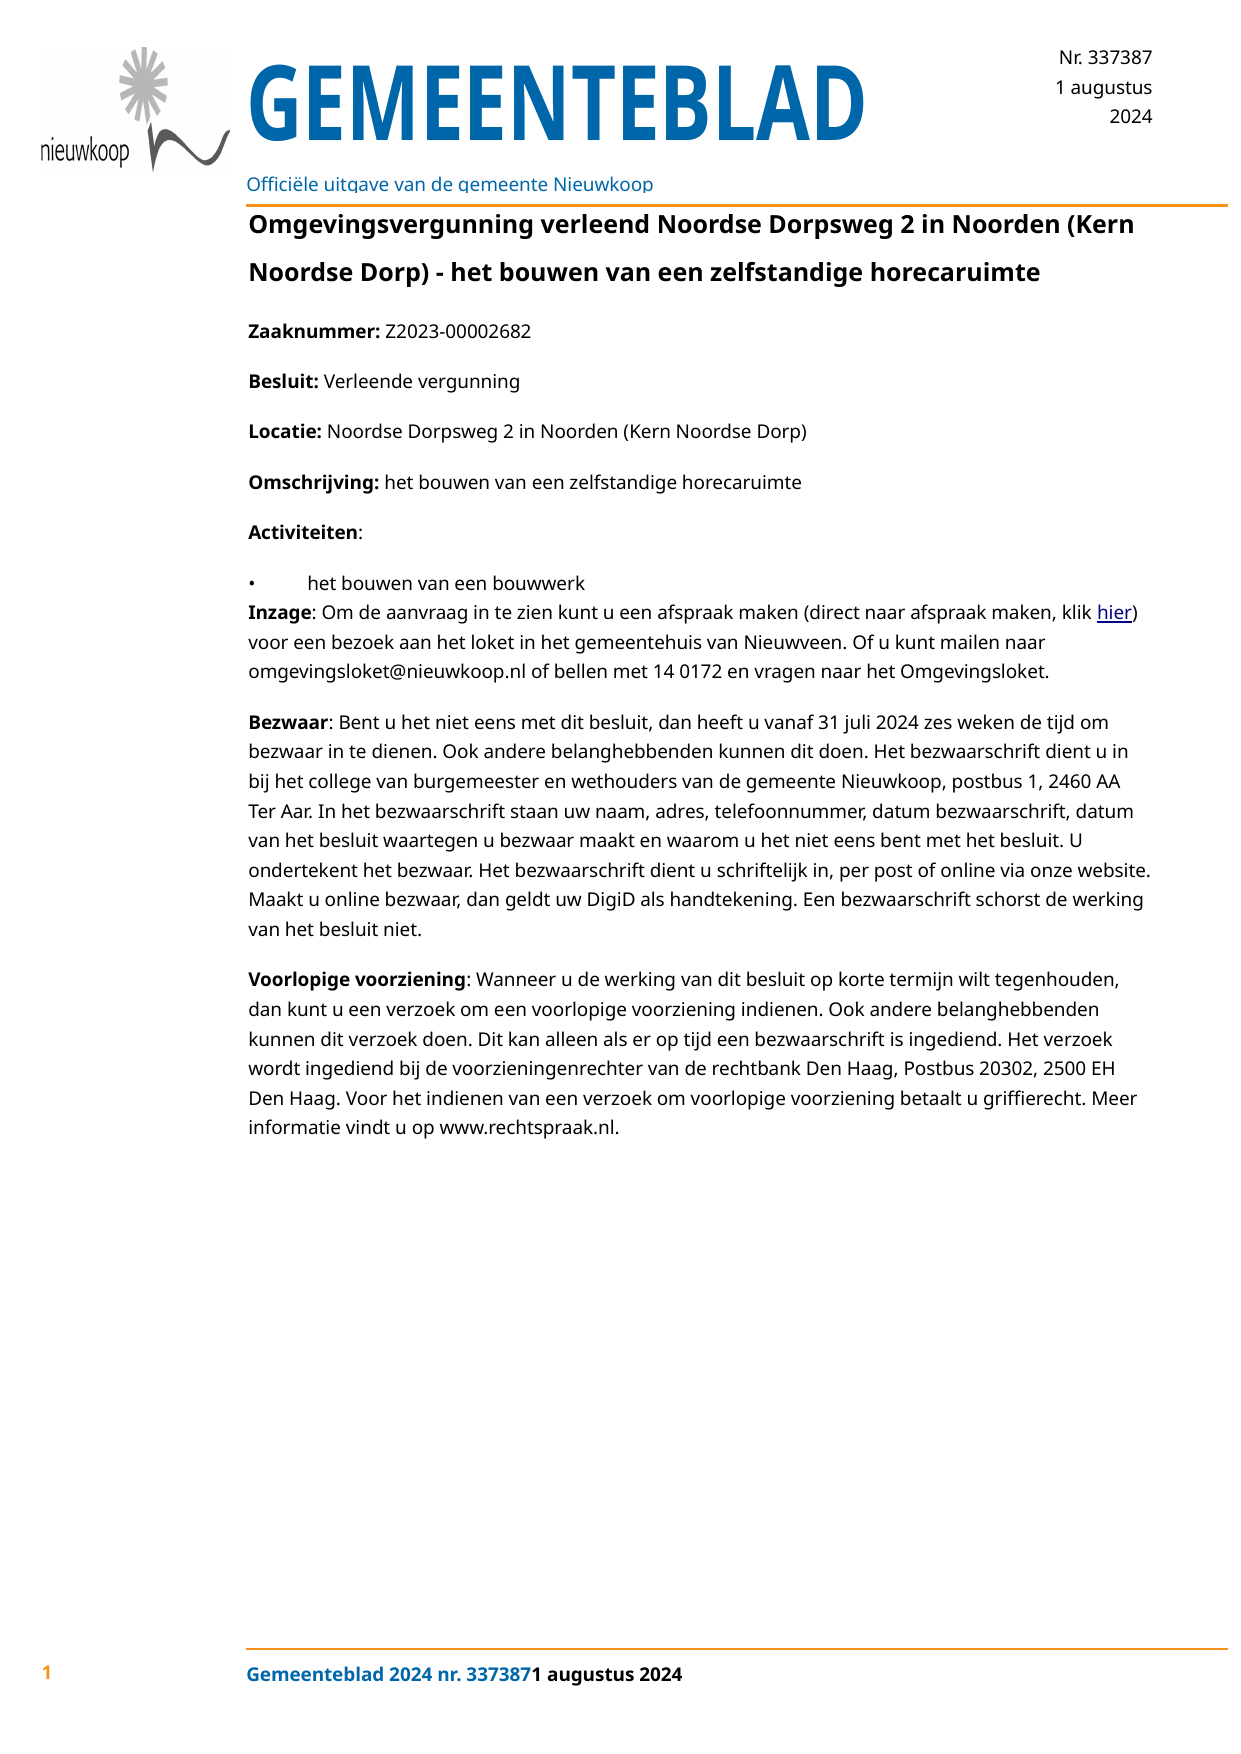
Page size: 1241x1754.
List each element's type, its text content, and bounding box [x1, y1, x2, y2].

text Inzage: Om de aanvraag in te zien kunt u een afspraak maken (direct naar afspraak maken, klik hier) voor een bezoek aan het loket in het gemeentehuis van Nieuwveen. Of u kunt mailen naar omgevingsloket@nieuwkoop.nl of bellen met 14 0172 en vragen naar het Omgevingsloket. [248, 599, 1152, 684]
text Bezwaar: Bent u het niet eens met dit besluit, dan heeft u vanaf 31 juli 2024 zes weken de tijd om bezwaar in te dienen. Ook andere belanghebbenden kunnen dit doen. Het bezwaarschrift dient u in bij het college van burgemeester en wethouders van de gemeente Nieuwkoop, postbus 1, 2460 AA Ter Aar. In het bezwaarschrift staan uw naam, adres, telefoonnummer, datum bezwaarschrift, datum van het besluit waartegen u bezwaar maakt en waarom u het niet eens bent met het besluit. U ondertekent het bezwaar. Het bezwaarschrift dient u schriftelijk in, per post of online via onze website. Maakt u online bezwaar, dan geldt uw DigiD als handtekening. Een bezwaarschrift schorst de werking van het besluit niet. [248, 709, 1152, 942]
text Zaaknummer: Z2023-00002682 [248, 318, 1152, 344]
text Locatie: Noordse Dorpsweg 2 in Noorden (Kern Noordse Dorp) [248, 419, 1152, 444]
picture [41, 47, 231, 172]
text Besluit: Verleende vergunning [248, 368, 1152, 394]
text Omgevingsvergunning verleend Noordse Dorpsweg 2 in Noorden (Kern Noordse Dorp) - het bouwen van een zelfstandige horecaruimte [248, 207, 1152, 288]
text Omschrijving: het bouwen van een zelfstandige horecaruimte [248, 469, 1152, 495]
text Activiteiten: [248, 519, 1152, 545]
text Voorlopige voorziening: Wanneer u de werking van dit besluit op korte termijn wilt tegenhouden, dan kunt u een verzoek om een voorlopige voorziening indienen. Ook andere belanghebbenden kunnen dit verzoek doen. Dit kan alleen als er op tijd een bezwaarschrift is ingediend. Het verzoek wordt ingediend bij de voorzieningenrechter van de rechtbank Den Haag, Postbus 20302, 2500 EH Den Haag. Voor het indienen van een verzoek om voorlopige voorziening betaalt u griffierecht. Meer informatie vindt u op www.rechtspraak.nl. [248, 967, 1152, 1140]
list het bouwen van een bouwwerk [248, 570, 1152, 596]
